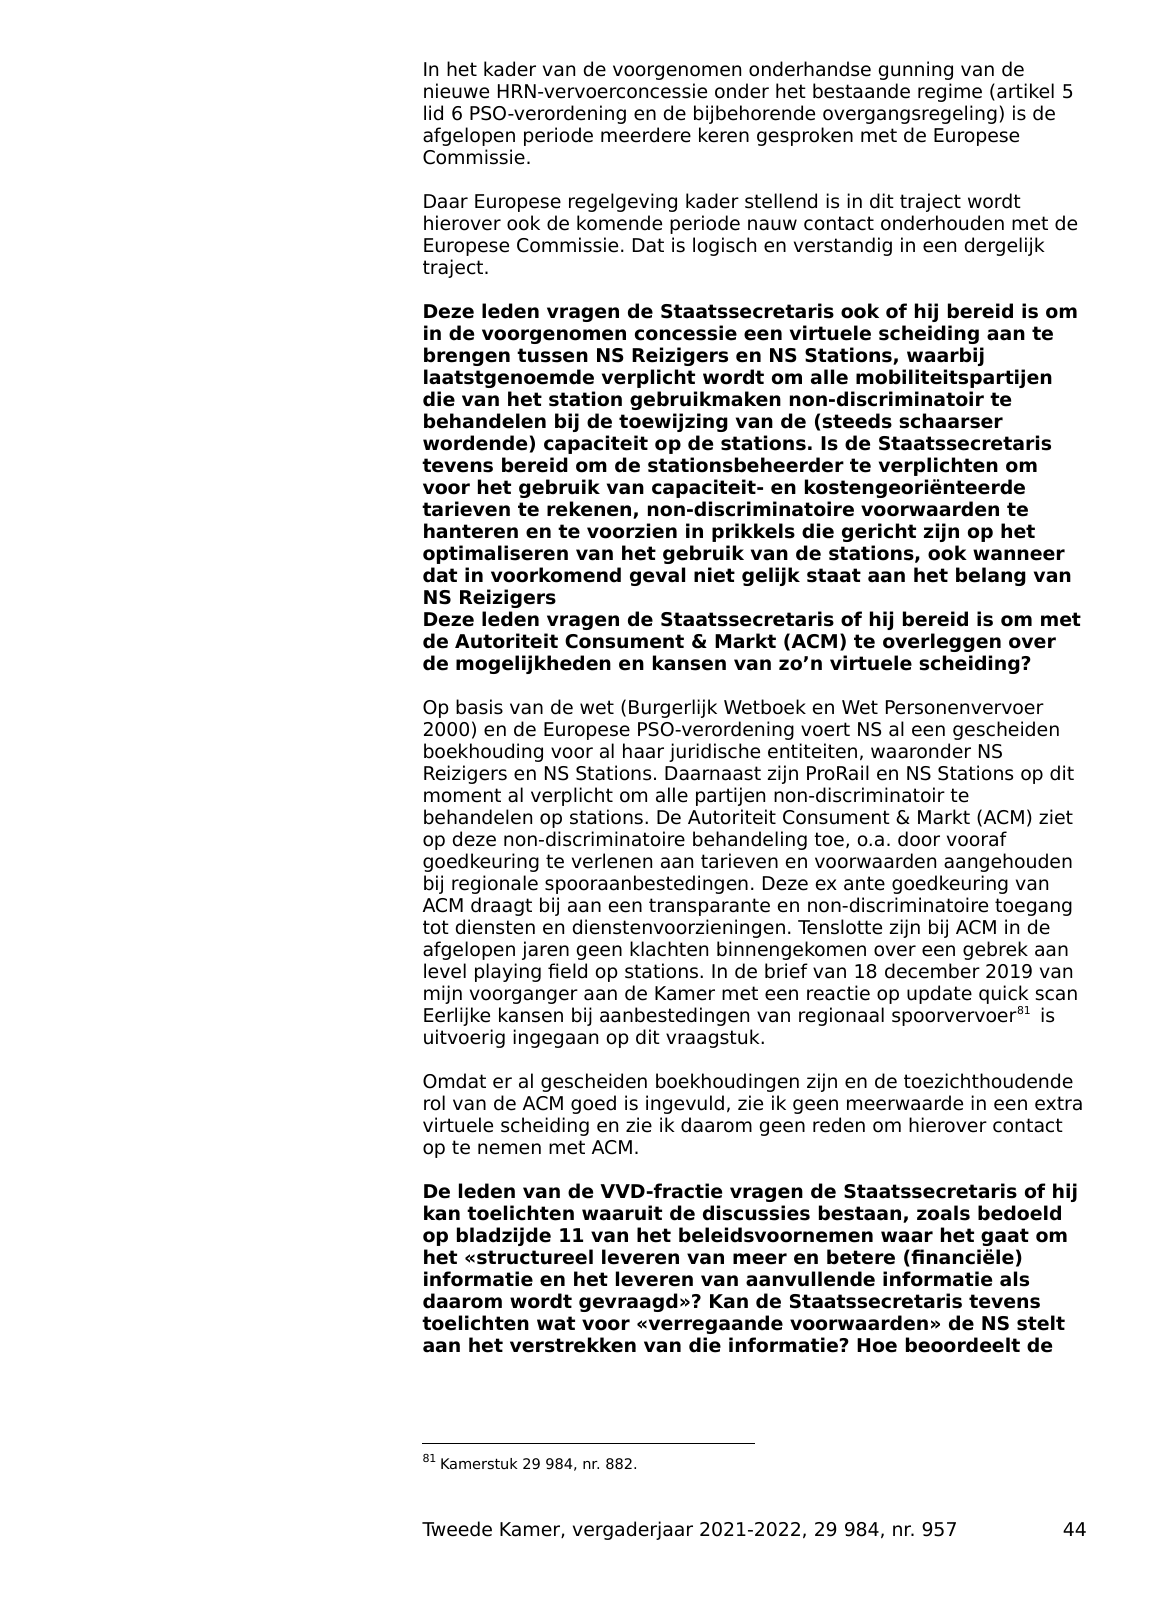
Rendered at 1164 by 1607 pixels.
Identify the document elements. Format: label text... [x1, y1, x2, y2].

text Deze leden vragen de Staatssecretaris ook of hij bereid is om in de voorgenomen concessie een virtuele scheiding aan te brengen tussen NS Reizigers en NS Stations, waarbij laatstgenoemde verplicht wordt om alle mobiliteitspartijen die van het station gebruikmaken non-discriminatoir te behandelen bij de toewijzing van de (steeds schaarser wordende) capaciteit op de stations. Is de Staatssecretaris tevens bereid om de stationsbeheerder te verplichten om voor het gebruik van capaciteit- en kostengeoriënteerde tarieven te rekenen, non-discriminatoire voorwaarden te hanteren en te voorzien in prikkels die gericht zijn op het optimaliseren van het gebruik van de stations, ook wanneer dat in voorkomend geval niet gelijk staat aan het belang van NS Reizigers [422, 301, 1087, 609]
text Kamerstuk 29 984, nr. 882. [422, 1452, 1087, 1474]
text Deze leden vragen de Staatssecretaris of hij bereid is om met de Autoriteit Consument & Markt (ACM) te overleggen over de mogelijkheden en kansen van zo’n virtuele scheiding? [422, 609, 1087, 675]
text In het kader van de voorgenomen onderhandse gunning van de nieuwe HRN-vervoerconcessie onder het bestaande regime (artikel 5 lid 6 PSO-verordening en de bijbehorende overgangsregeling) is de afgelopen periode meerdere keren gesproken met de Europese Commissie. [422, 59, 1087, 169]
text Op basis van de wet (Burgerlijk Wetboek en Wet Personenvervoer 2000) en de Europese PSO-verordening voert NS al een gescheiden boekhouding voor al haar juridische entiteiten, waaronder NS Reizigers en NS Stations. Daarnaast zijn ProRail en NS Stations op dit moment al verplicht om alle partijen non-discriminatoir te behandelen op stations. De Autoriteit Consument & Markt (ACM) ziet op deze non-discriminatoire behandeling toe, o.a. door vooraf goedkeuring te verlenen aan tarieven en voorwaarden aangehouden bij regionale spooraanbestedingen. Deze ex ante goedkeuring van ACM draagt bij aan een transparante en non-discriminatoire toegang tot diensten en dienstenvoorzieningen. Tenslotte zijn bij ACM in de afgelopen jaren geen klachten binnengekomen over een gebrek aan level playing field op stations. In de brief van 18 december 2019 van mijn voorganger aan de Kamer met een reactie op update quick scan Eerlijke kansen bij aanbestedingen van regionaal spoorvervoer is uitvoerig ingegaan op dit vraagstuk. [422, 697, 1087, 1049]
text Daar Europese regelgeving kader stellend is in dit traject wordt hierover ook de komende periode nauw contact onderhouden met de Europese Commissie. Dat is logisch en verstandig in een dergelijk traject. [422, 191, 1087, 279]
text Omdat er al gescheiden boekhoudingen zijn en de toezichthoudende rol van de ACM goed is ingevuld, zie ik geen meerwaarde in een extra virtuele scheiding en zie ik daarom geen reden om hierover contact op te nemen met ACM. [422, 1071, 1087, 1159]
text De leden van de VVD-fractie vragen de Staatssecretaris of hij kan toelichten waaruit de discussies bestaan, zoals bedoeld op bladzijde 11 van het beleidsvoornemen waar het gaat om het «structureel leveren van meer en betere (financiële) informatie en het leveren van aanvullende informatie als daarom wordt gevraagd»? Kan de Staatssecretaris tevens toelichten wat voor «verregaande voorwaarden» de NS stelt aan het verstrekken van die informatie? Hoe beoordeelt de [422, 1181, 1087, 1357]
